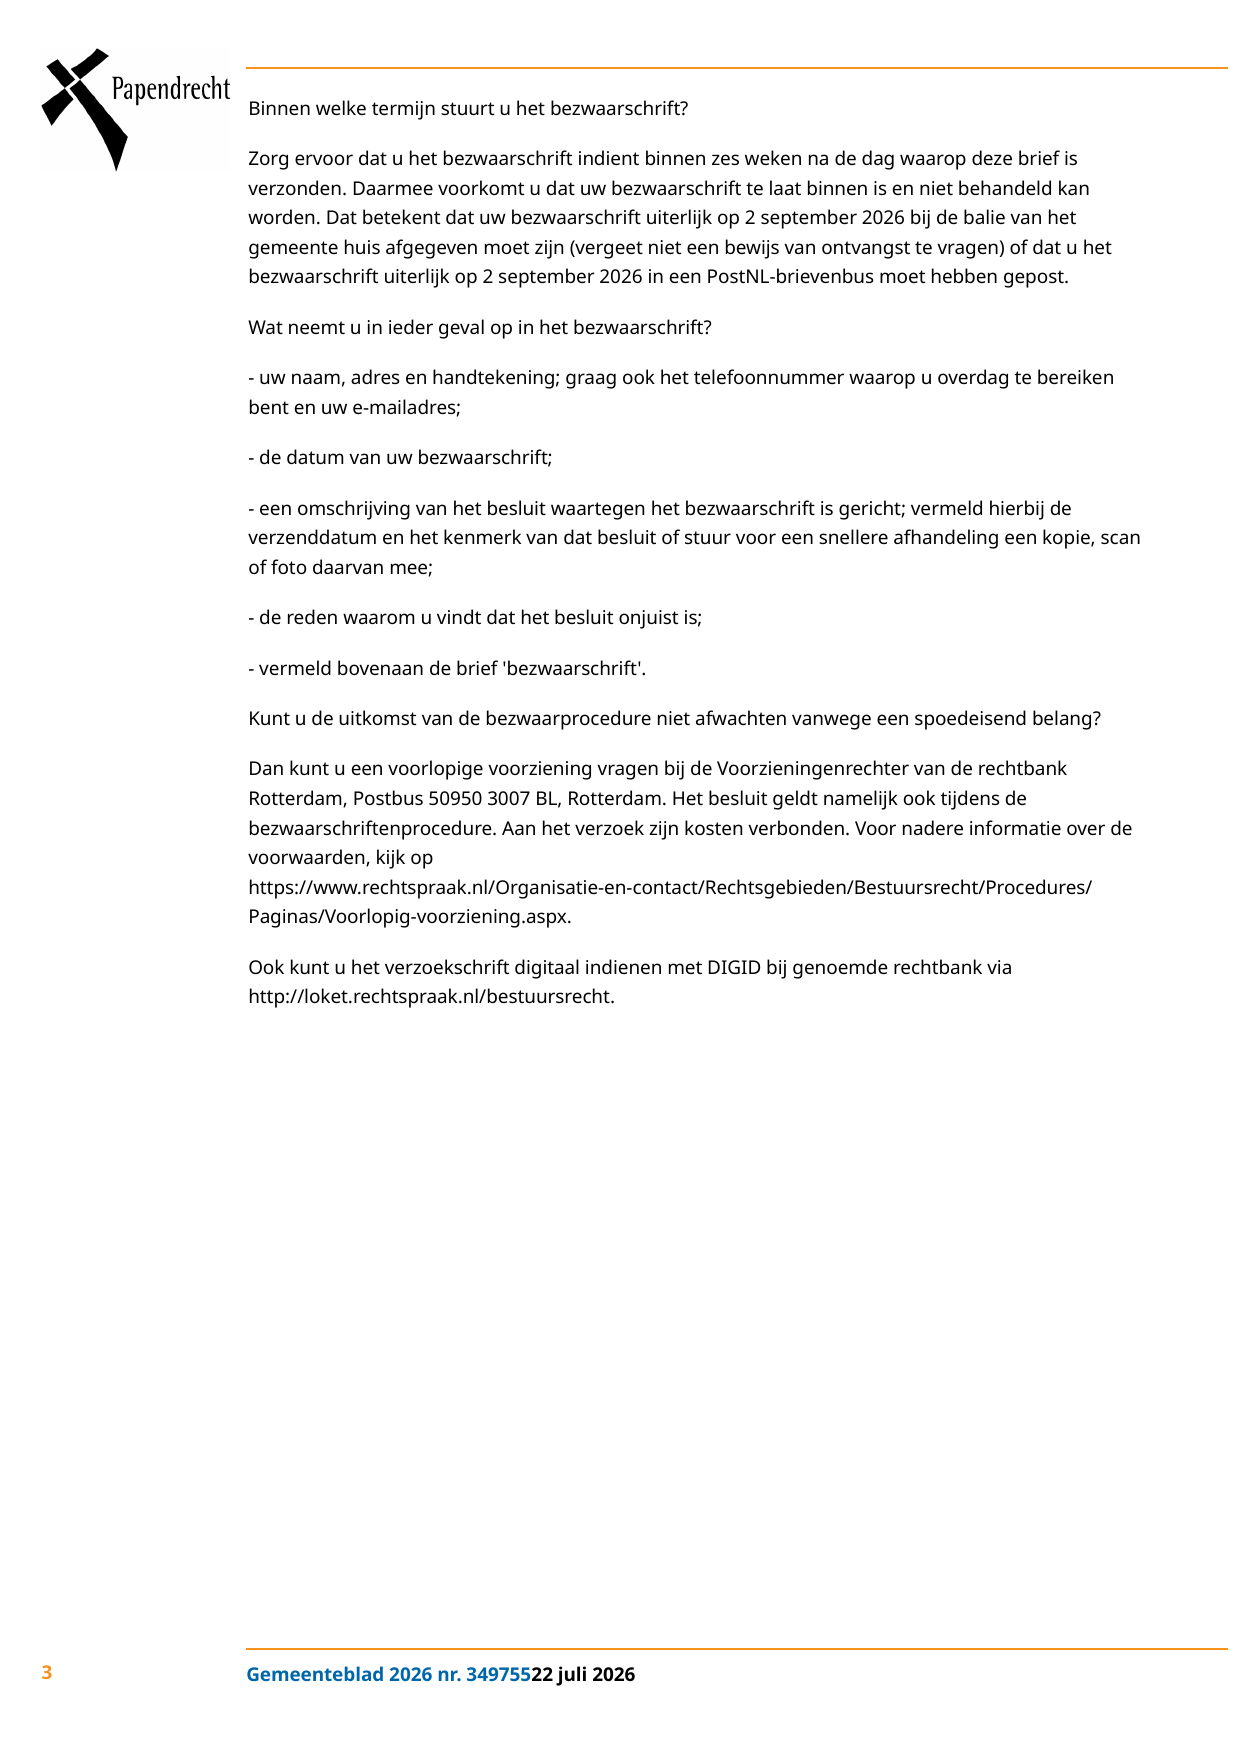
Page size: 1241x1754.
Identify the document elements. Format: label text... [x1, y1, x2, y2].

text Wat neemt u in ieder geval op in het bezwaarschrift? [248, 314, 1152, 340]
picture [41, 47, 231, 172]
text - de datum van uw bezwaarschrift; [248, 444, 1152, 470]
text - uw naam, adres en handtekening; graag ook het telefoonnummer waarop u overdag te bereiken bent en uw e-mailadres; [248, 364, 1152, 420]
text Kunt u de uitkomst van de bezwaarprocedure niet afwachten vanwege een spoedeisend belang? [248, 705, 1152, 731]
text Zorg ervoor dat u het bezwaarschrift indient binnen zes weken na de dag waarop deze brief is verzonden. Daarmee voorkomt u dat uw bezwaarschrift te laat binnen is en niet behandeld kan worden. Dat betekent dat uw bezwaarschrift uiterlijk op 2 september 2026 bij de balie van het gemeente huis afgegeven moet zijn (vergeet niet een bewijs van ontvangst te vragen) of dat u het bezwaarschrift uiterlijk op 2 september 2026 in een PostNL-brievenbus moet hebben gepost. [248, 145, 1152, 289]
text - een omschrijving van het besluit waartegen het bezwaarschrift is gericht; vermeld hierbij de verzenddatum en het kenmerk van dat besluit of stuur voor een snellere afhandeling een kopie, scan of foto daarvan mee; [248, 495, 1152, 580]
text Ook kunt u het verzoekschrift digitaal indienen met DIGID bij genoemde rechtbank via http://loket.rechtspraak.nl/bestuursrecht. [248, 954, 1152, 1009]
text - vermeld bovenaan de brief 'bezwaarschrift'. [248, 655, 1152, 681]
text - de reden waarom u vindt dat het besluit onjuist is; [248, 604, 1152, 630]
text Dan kunt u een voorlopige voorziening vragen bij de Voorzieningenrechter van de rechtbank Rotterdam, Postbus 50950 3007 BL, Rotterdam. Het besluit geldt namelijk ook tijdens de bezwaarschriftenprocedure. Aan het verzoek zijn kosten verbonden. Voor nadere informatie over de voorwaarden, kijk op https://www.rechtspraak.nl/Organisatie-en-contact/Rechtsgebieden/Bestuursrecht/Procedures/Paginas/Voorlopig-voorziening.aspx. [248, 756, 1152, 929]
text Binnen welke termijn stuurt u het bezwaarschrift? [248, 95, 1152, 121]
